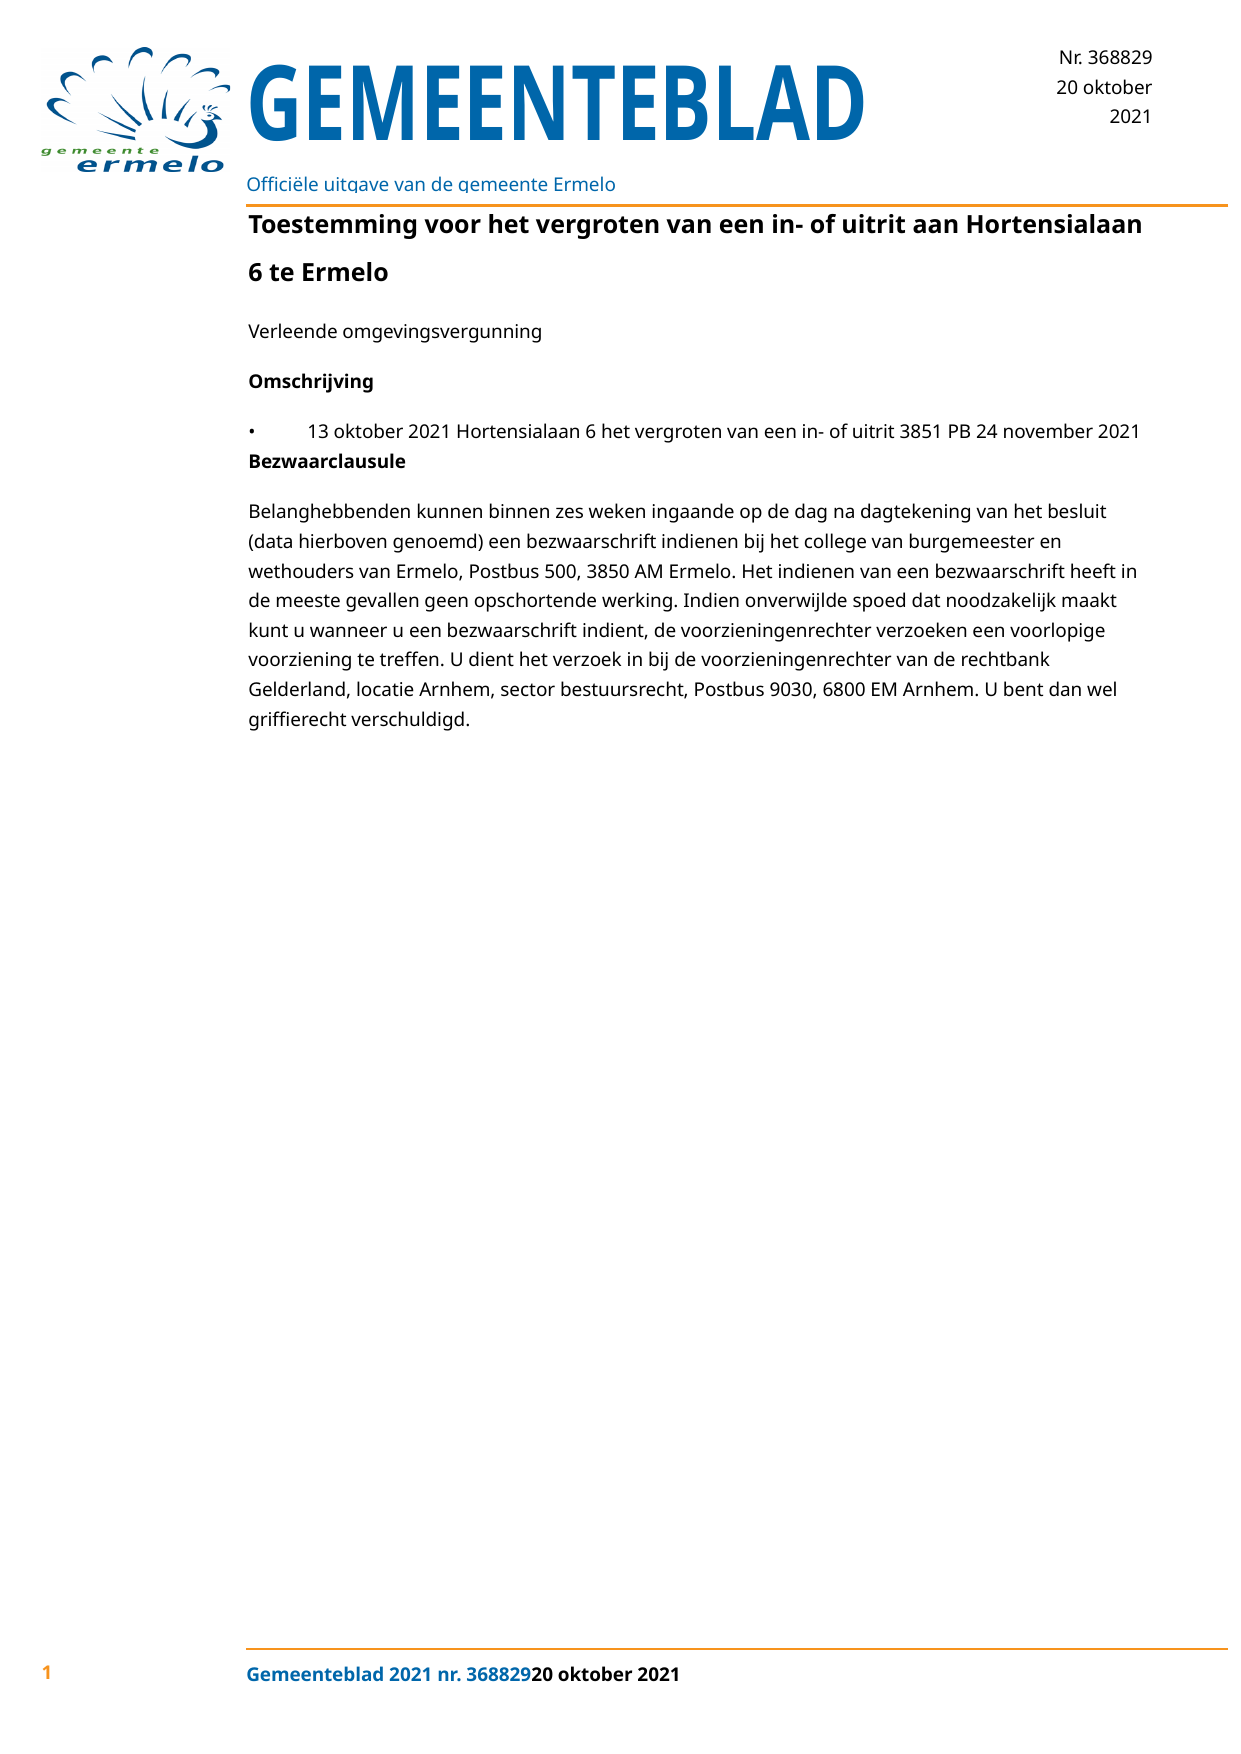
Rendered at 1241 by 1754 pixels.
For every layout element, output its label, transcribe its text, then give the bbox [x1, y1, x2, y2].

text Belanghebbenden kunnen binnen zes weken ingaande op de dag na dagtekening van het besluit (data hierboven genoemd) een bezwaarschrift indienen bij het college van burgemeester en wethouders van Ermelo, Postbus 500, 3850 AM Ermelo. Het indienen van een bezwaarschrift heeft in de meeste gevallen geen opschortende werking. Indien onverwijlde spoed dat noodzakelijk maakt kunt u wanneer u een bezwaarschrift indient, de voorzieningenrechter verzoeken een voorlopige voorziening te treffen. U dient het verzoek in bij de voorzieningenrechter van de rechtbank Gelderland, locatie Arnhem, sector bestuursrecht, Postbus 9030, 6800 EM Arnhem. U bent dan wel griffierecht verschuldigd. [248, 499, 1152, 732]
text Toestemming voor het vergroten van een in- of uitrit aan Hortensialaan 6 te Ermelo [248, 207, 1152, 288]
list 13 oktober 2021 Hortensialaan 6 het vergroten van een in- of uitrit 3851 PB 24 november 2021 [248, 419, 1152, 444]
picture [41, 47, 231, 172]
text Bezwaarclausule [248, 448, 1152, 474]
text Verleende omgevingsvergunning [248, 318, 1152, 344]
text Omschrijving [248, 368, 1152, 394]
